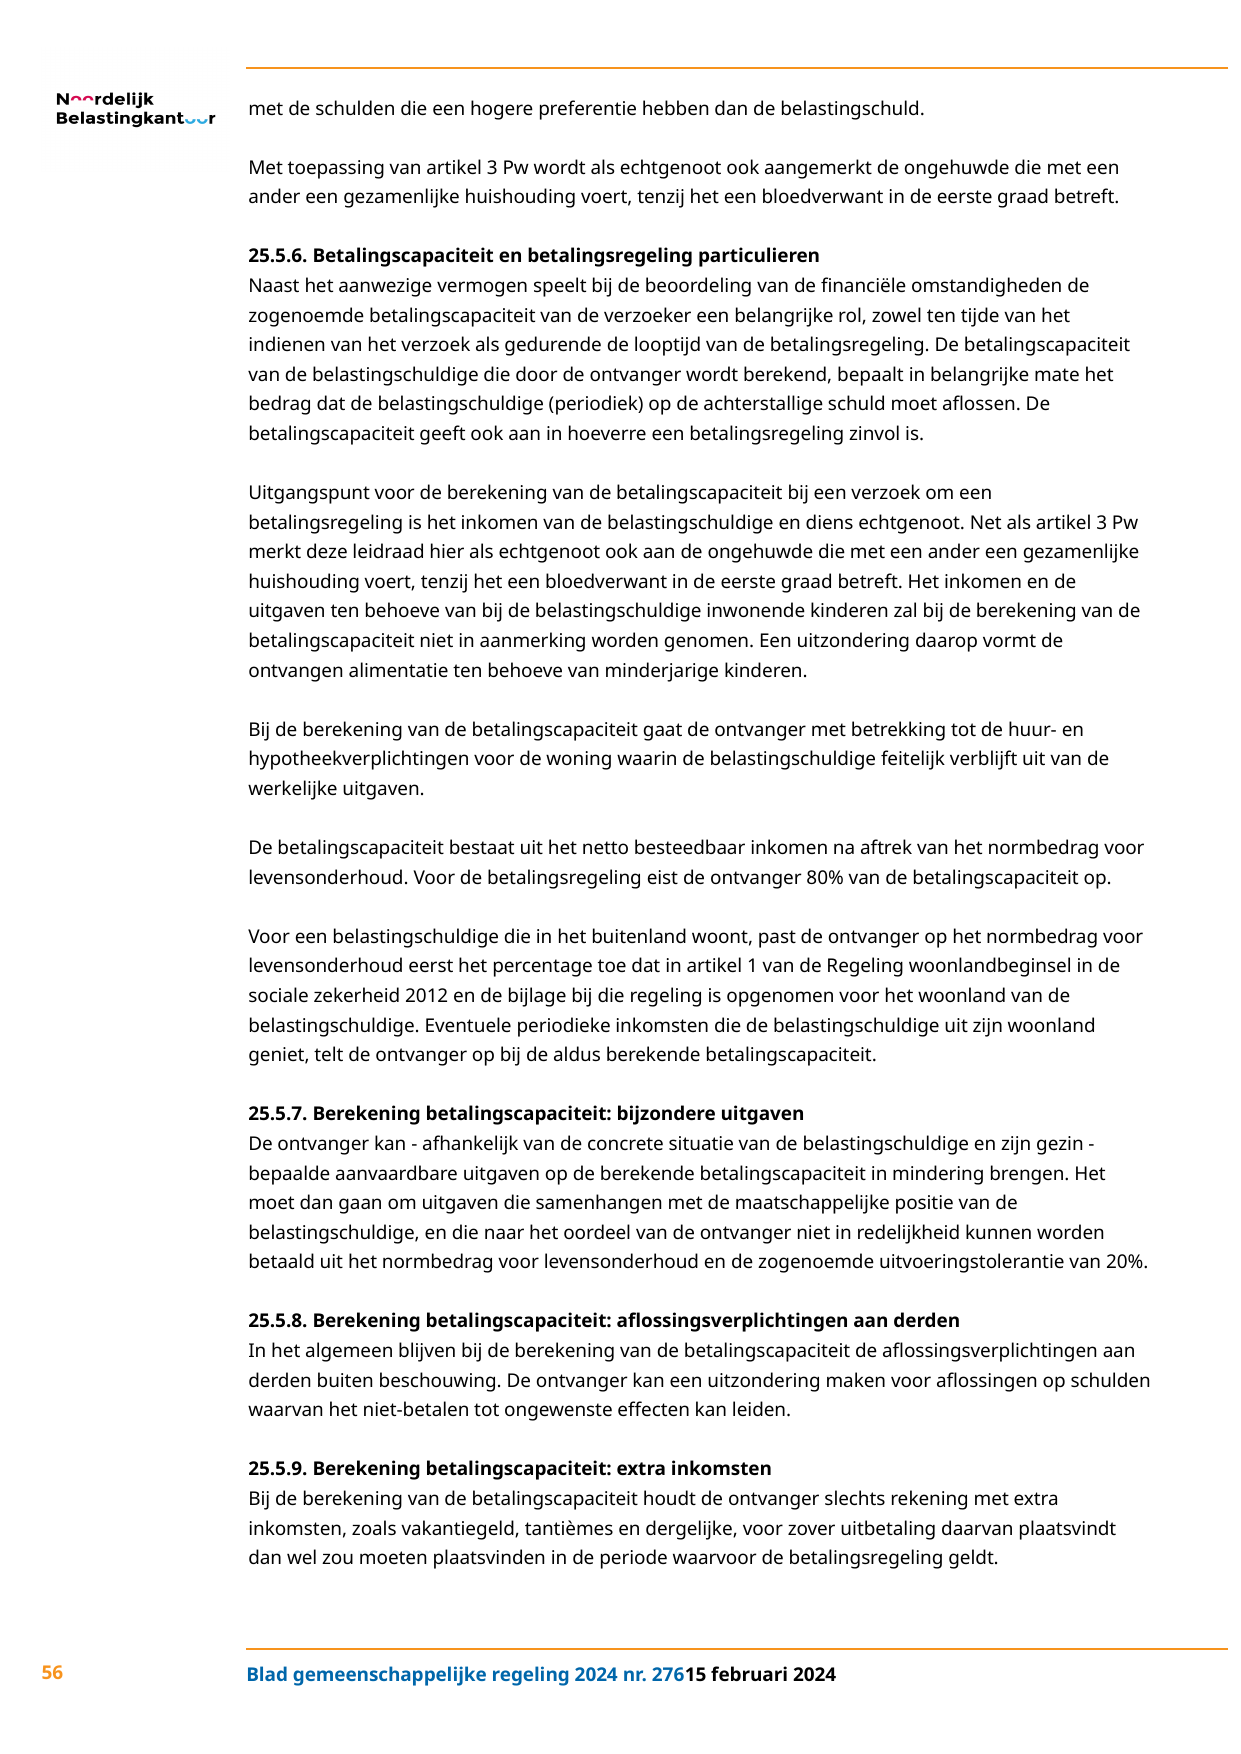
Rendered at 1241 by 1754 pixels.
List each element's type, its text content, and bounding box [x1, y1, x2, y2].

text In het algemeen blijven bij de berekening van de betalingscapaciteit de aflossingsverplichtingen aan derden buiten beschouwing. De ontvanger kan een uitzondering maken voor aflossingen op schulden waarvan het niet-betalen tot ongewenste effecten kan leiden. [248, 1337, 1152, 1422]
text Voor een belastingschuldige die in het buitenland woont, past de ontvanger op het normbedrag voor levensonderhoud eerst het percentage toe dat in artikel 1 van de Regeling woonlandbeginsel in de sociale zekerheid 2012 en de bijlage bij die regeling is opgenomen voor het woonland van de belastingschuldige. Eventuele periodieke inkomsten die de belastingschuldige uit zijn woonland geniet, telt de ontvanger op bij de aldus berekende betalingscapaciteit. [248, 923, 1152, 1067]
text Naast het aanwezige vermogen speelt bij de beoordeling van de financiële omstandigheden de zogenoemde betalingscapaciteit van de verzoeker een belangrijke rol, zowel ten tijde van het indienen van het verzoek als gedurende de looptijd van de betalingsregeling. De betalingscapaciteit van de belastingschuldige die door de ontvanger wordt berekend, bepaalt in belangrijke mate het bedrag dat de belastingschuldige (periodiek) op de achterstallige schuld moet aflossen. De betalingscapaciteit geeft ook aan in hoeverre een betalingsregeling zinvol is. [248, 272, 1152, 446]
text Uitgangspunt voor de berekening van de betalingscapaciteit bij een verzoek om een betalingsregeling is het inkomen van de belastingschuldige en diens echtgenoot. Net als artikel 3 Pw merkt deze leidraad hier als echtgenoot ook aan de ongehuwde die met een ander een gezamenlijke huishouding voert, tenzij het een bloedverwant in de eerste graad betreft. Het inkomen en de uitgaven ten behoeve van bij de belastingschuldige inwonende kinderen zal bij de berekening van de betalingscapaciteit niet in aanmerking worden genomen. Een uitzondering daarop vormt de ontvangen alimentatie ten behoeve van minderjarige kinderen. [248, 479, 1152, 683]
picture [41, 47, 231, 172]
text Bij de berekening van de betalingscapaciteit gaat de ontvanger met betrekking tot de huur- en hypotheekverplichtingen voor de woning waarin de belastingschuldige feitelijk verblijft uit van de werkelijke uitgaven. [248, 716, 1152, 801]
text De betalingscapaciteit bestaat uit het netto besteedbaar inkomen na aftrek van het normbedrag voor levensonderhoud. Voor de betalingsregeling eist de ontvanger 80% van de betalingscapaciteit op. [248, 834, 1152, 890]
text 25.5.6. Betalingscapaciteit en betalingsregeling particulieren [248, 243, 1152, 268]
text met de schulden die een hogere preferentie hebben dan de belastingschuld. [248, 95, 1152, 121]
text Met toepassing van artikel 3 Pw wordt als echtgenoot ook aangemerkt de ongehuwde die met een ander een gezamenlijke huishouding voert, tenzij het een bloedverwant in de eerste graad betreft. [248, 154, 1152, 209]
text Bij de berekening van de betalingscapaciteit houdt de ontvanger slechts rekening met extra inkomsten, zoals vakantiegeld, tantièmes en dergelijke, voor zover uitbetaling daarvan plaatsvindt dan wel zou moeten plaatsvinden in de periode waarvoor de betalingsregeling geldt. [248, 1485, 1152, 1570]
text 25.5.7. Berekening betalingscapaciteit: bijzondere uitgaven [248, 1101, 1152, 1126]
text 25.5.9. Berekening betalingscapaciteit: extra inkomsten [248, 1456, 1152, 1481]
text De ontvanger kan - afhankelijk van de concrete situatie van de belastingschuldige en zijn gezin - bepaalde aanvaardbare uitgaven op de berekende betalingscapaciteit in mindering brengen. Het moet dan gaan om uitgaven die samenhangen met de maatschappelijke positie van de belastingschuldige, en die naar het oordeel van de ontvanger niet in redelijkheid kunnen worden betaald uit het normbedrag voor levensonderhoud en de zogenoemde uitvoeringstolerantie van 20%. [248, 1130, 1152, 1274]
text 25.5.8. Berekening betalingscapaciteit: aflossingsverplichtingen aan derden [248, 1308, 1152, 1333]
